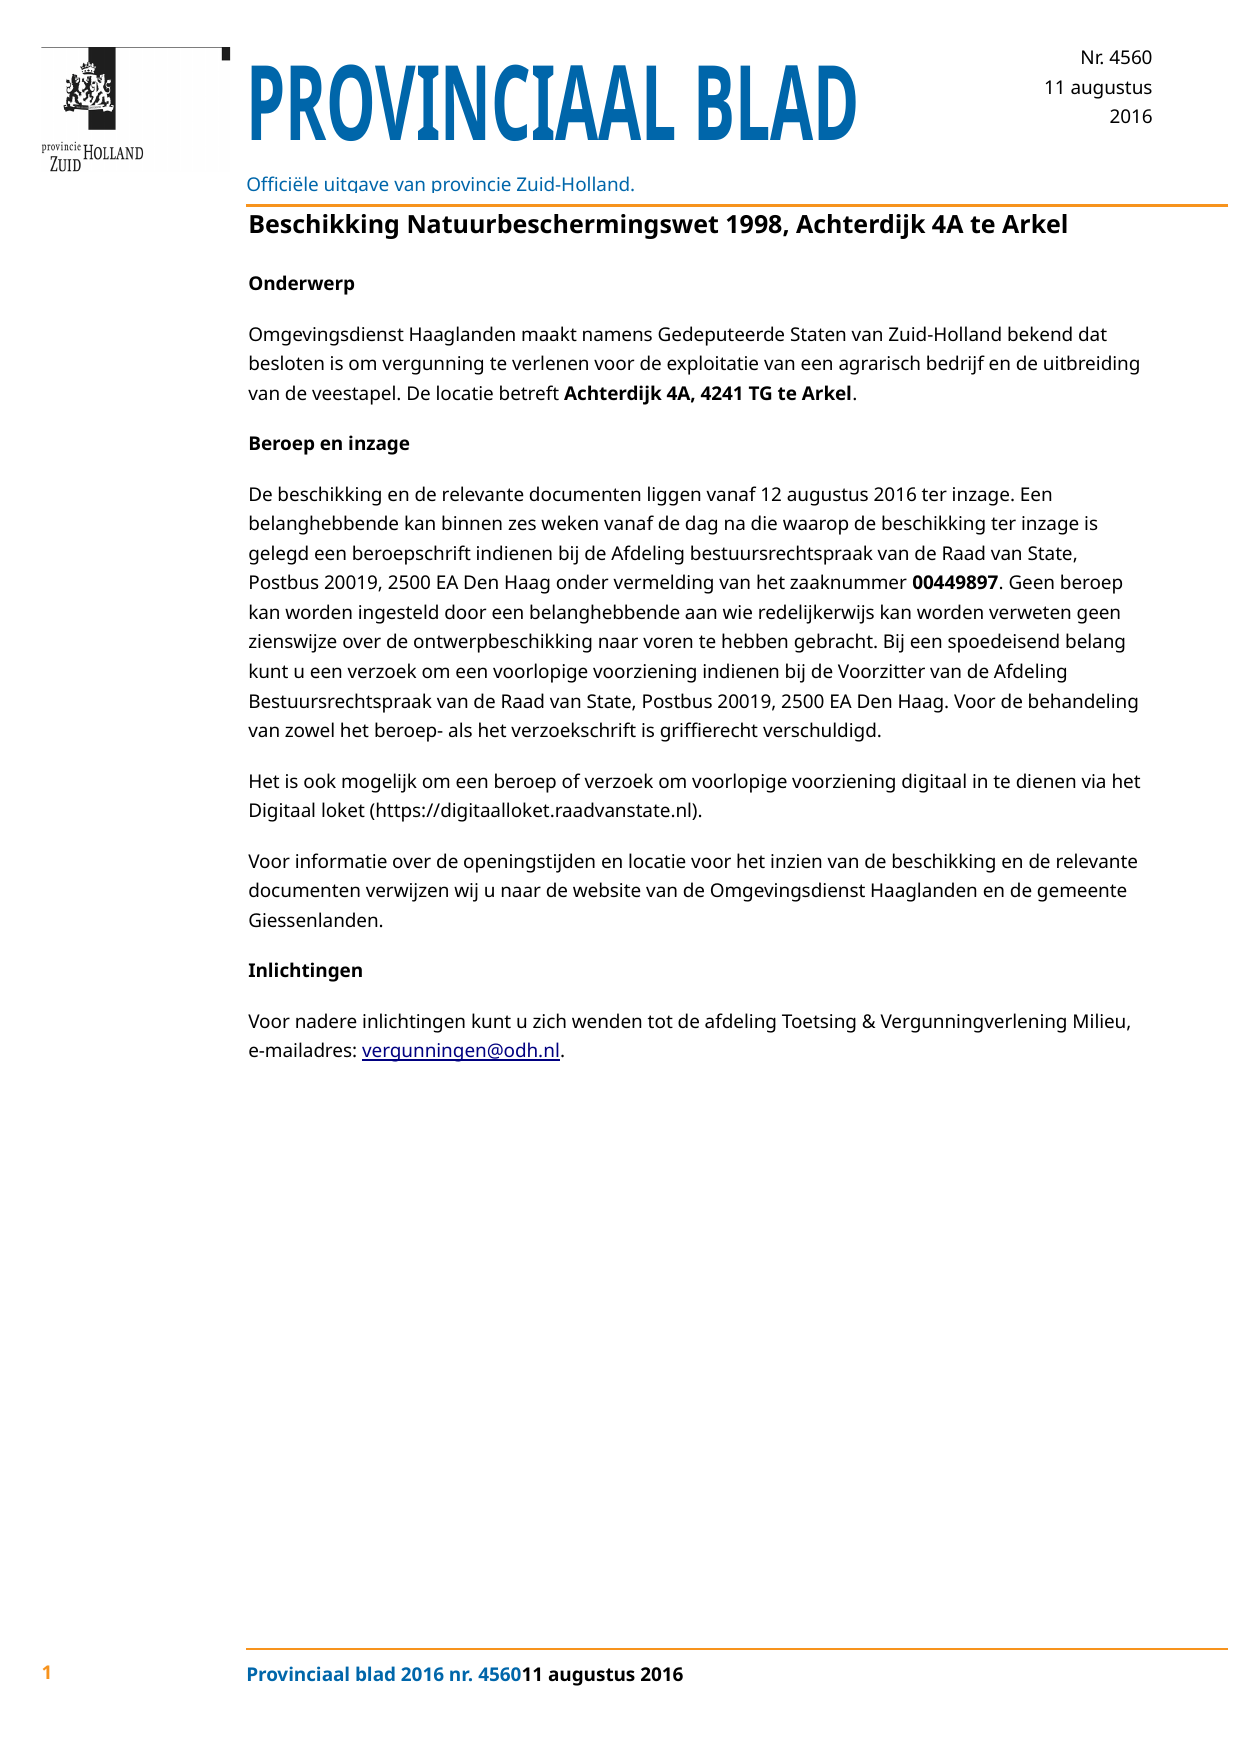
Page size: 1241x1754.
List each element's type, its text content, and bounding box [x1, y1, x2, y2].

text De beschikking en de relevante documenten liggen vanaf 12 augustus 2016 ter inzage. Een belanghebbende kan binnen zes weken vanaf de dag na die waarop de beschikking ter inzage is gelegd een beroepschrift indienen bij de Afdeling bestuursrechtspraak van de Raad van State, Postbus 20019, 2500 EA Den Haag onder vermelding van het zaaknummer 00449897. Geen beroep kan worden ingesteld door een belanghebbende aan wie redelijkerwijs kan worden verweten geen zienswijze over de ontwerpbeschikking naar voren te hebben gebracht. Bij een spoedeisend belang kunt u een verzoek om een voorlopige voorziening indienen bij de Voorzitter van de Afdeling Bestuursrechtspraak van de Raad van State, Postbus 20019, 2500 EA Den Haag. Voor de behandeling van zowel het beroep- als het verzoekschrift is griffierecht verschuldigd. [248, 481, 1152, 743]
text Het is ook mogelijk om een beroep of verzoek om voorlopige voorziening digitaal in te dienen via het Digitaal loket (https://digitaalloket.raadvanstate.nl). [248, 768, 1152, 823]
text Voor nadere inlichtingen kunt u zich wenden tot de afdeling Toetsing & Vergunningverlening Milieu, e-mailadres: vergunningen@odh.nl. [248, 1008, 1152, 1063]
text Onderwerp [248, 270, 1152, 296]
text Omgevingsdienst Haaglanden maakt namens Gedeputeerde Staten van Zuid-Holland bekend dat besloten is om vergunning te verlenen voor de exploitatie van een agrarisch bedrijf en de uitbreiding van de veestapel. De locatie betreft Achterdijk 4A, 4241 TG te Arkel. [248, 321, 1152, 406]
text Voor informatie over de openingstijden en locatie voor het inzien van de beschikking en de relevante documenten verwijzen wij u naar de website van de Omgevingsdienst Haaglanden en de gemeente Giessenlanden. [248, 848, 1152, 933]
text Inlichtingen [248, 957, 1152, 983]
picture [41, 47, 231, 172]
text Beroep en inzage [248, 430, 1152, 456]
text Beschikking Natuurbeschermingswet 1998, Achterdijk 4A te Arkel [248, 207, 1152, 241]
